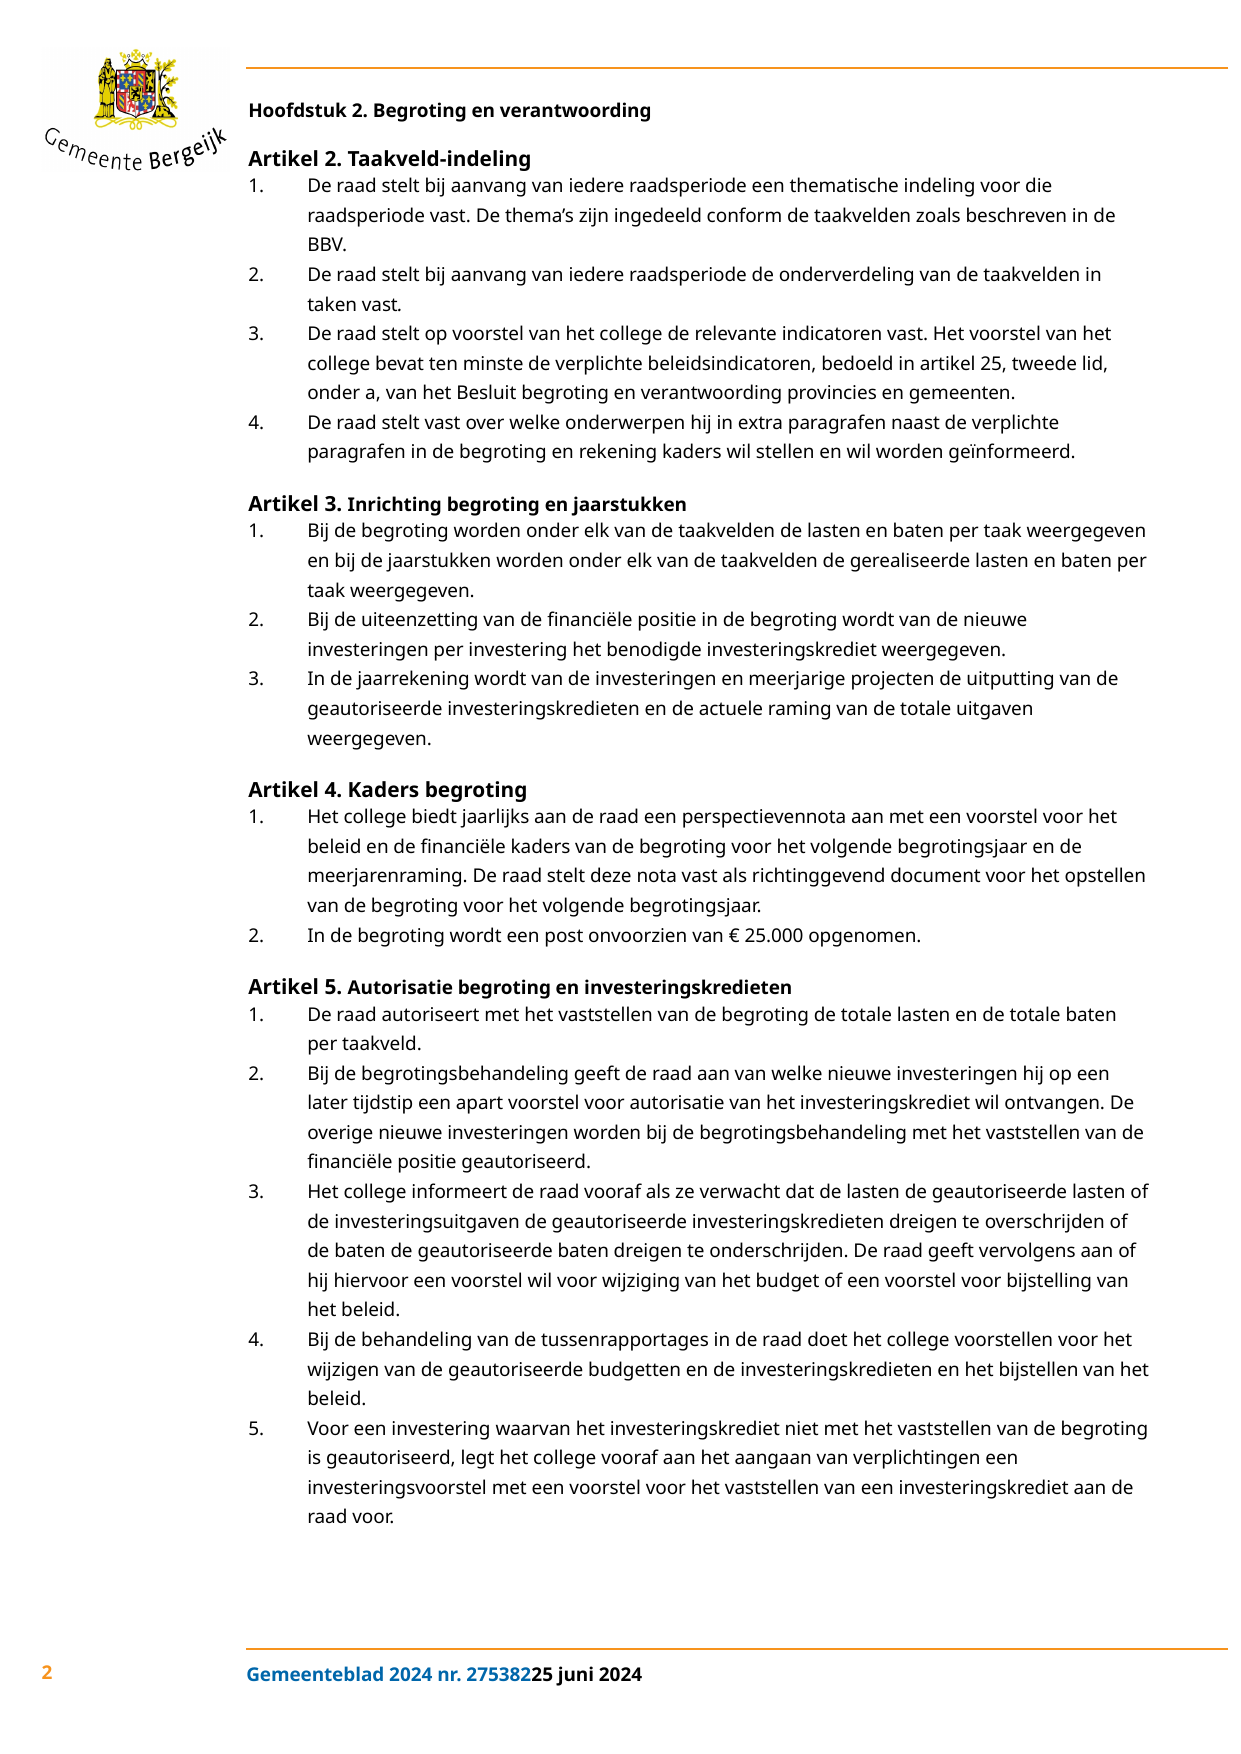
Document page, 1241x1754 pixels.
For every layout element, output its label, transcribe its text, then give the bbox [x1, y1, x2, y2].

list In de jaarrekening wordt van de investeringen en meerjarige projecten de uitputting van de geautoriseerde investeringskredieten en de actuele raming van de totale uitgaven weergegeven. [248, 666, 1152, 750]
list Bij de behandeling van de tussenrapportages in de raad doet het college voorstellen voor het wijzigen van de geautoriseerde budgetten en de investeringskredieten en het bijstellen van het beleid. [248, 1326, 1152, 1411]
list De raad stelt bij aanvang van iedere raadsperiode de onderverdeling van de taakvelden in taken vast. [248, 261, 1152, 317]
text Artikel 2. Taakveld-indeling [248, 144, 1152, 172]
picture [41, 47, 231, 172]
list Het college biedt jaarlijks aan de raad een perspectievennota aan met een voorstel voor het beleid en de financiële kaders van de begroting voor het volgende begrotingsjaar en de meerjarenraming. De raad stelt deze nota vast als richtinggevend document voor het opstellen van de begroting voor het volgende begrotingsjaar. [248, 803, 1152, 918]
text Artikel 4. Kaders begroting [248, 775, 1152, 803]
list Voor een investering waarvan het investeringskrediet niet met het vaststellen van de begroting is geautoriseerd, legt het college vooraf aan het aangaan van verplichtingen een investeringsvoorstel met een voorstel voor het vaststellen van een investeringskrediet aan de raad voor. [248, 1415, 1152, 1529]
list In de begroting wordt een post onvoorzien van € 25.000 opgenomen. [248, 922, 1152, 948]
list Bij de uiteenzetting van de financiële positie in de begroting wordt van de nieuwe investeringen per investering het benodigde investeringskrediet weergegeven. [248, 606, 1152, 662]
list De raad stelt vast over welke onderwerpen hij in extra paragrafen naast de verplichte paragrafen in de begroting en rekening kaders wil stellen en wil worden geïnformeerd. [248, 409, 1152, 464]
text Hoofdstuk 2. Begroting en verantwoording [248, 95, 1152, 123]
text Artikel 5. Autorisatie begroting en investeringskredieten [248, 972, 1152, 1001]
list De raad stelt op voorstel van het college de relevante indicatoren vast. Het voorstel van het college bevat ten minste de verplichte beleidsindicatoren, bedoeld in artikel 25, tweede lid, onder a, van het Besluit begroting en verantwoording provincies en gemeenten. [248, 320, 1152, 405]
list Het college informeert de raad vooraf als ze verwacht dat de lasten de geautoriseerde lasten of de investeringsuitgaven de geautoriseerde investeringskredieten dreigen te overschrijden of de baten de geautoriseerde baten dreigen te onderschrijden. De raad geeft vervolgens aan of hij hiervoor een voorstel wil voor wijziging van het budget of een voorstel voor bijstelling van het beleid. [248, 1178, 1152, 1322]
list De raad autoriseert met het vaststellen van de begroting de totale lasten en de totale baten per taakveld. [248, 1001, 1152, 1056]
list Bij de begroting worden onder elk van de taakvelden de lasten en baten per taak weergegeven en bij de jaarstukken worden onder elk van de taakvelden de gerealiseerde lasten en baten per taak weergegeven. [248, 518, 1152, 602]
list Bij de begrotingsbehandeling geeft de raad aan van welke nieuwe investeringen hij op een later tijdstip een apart voorstel voor autorisatie van het investeringskrediet wil ontvangen. De overige nieuwe investeringen worden bij de begrotingsbehandeling met het vaststellen van de financiële positie geautoriseerd. [248, 1060, 1152, 1174]
text Artikel 3. Inrichting begroting en jaarstukken [248, 489, 1152, 518]
list De raad stelt bij aanvang van iedere raadsperiode een thematische indeling voor die raadsperiode vast. De thema’s zijn ingedeeld conform de taakvelden zoals beschreven in de BBV. [248, 172, 1152, 257]
